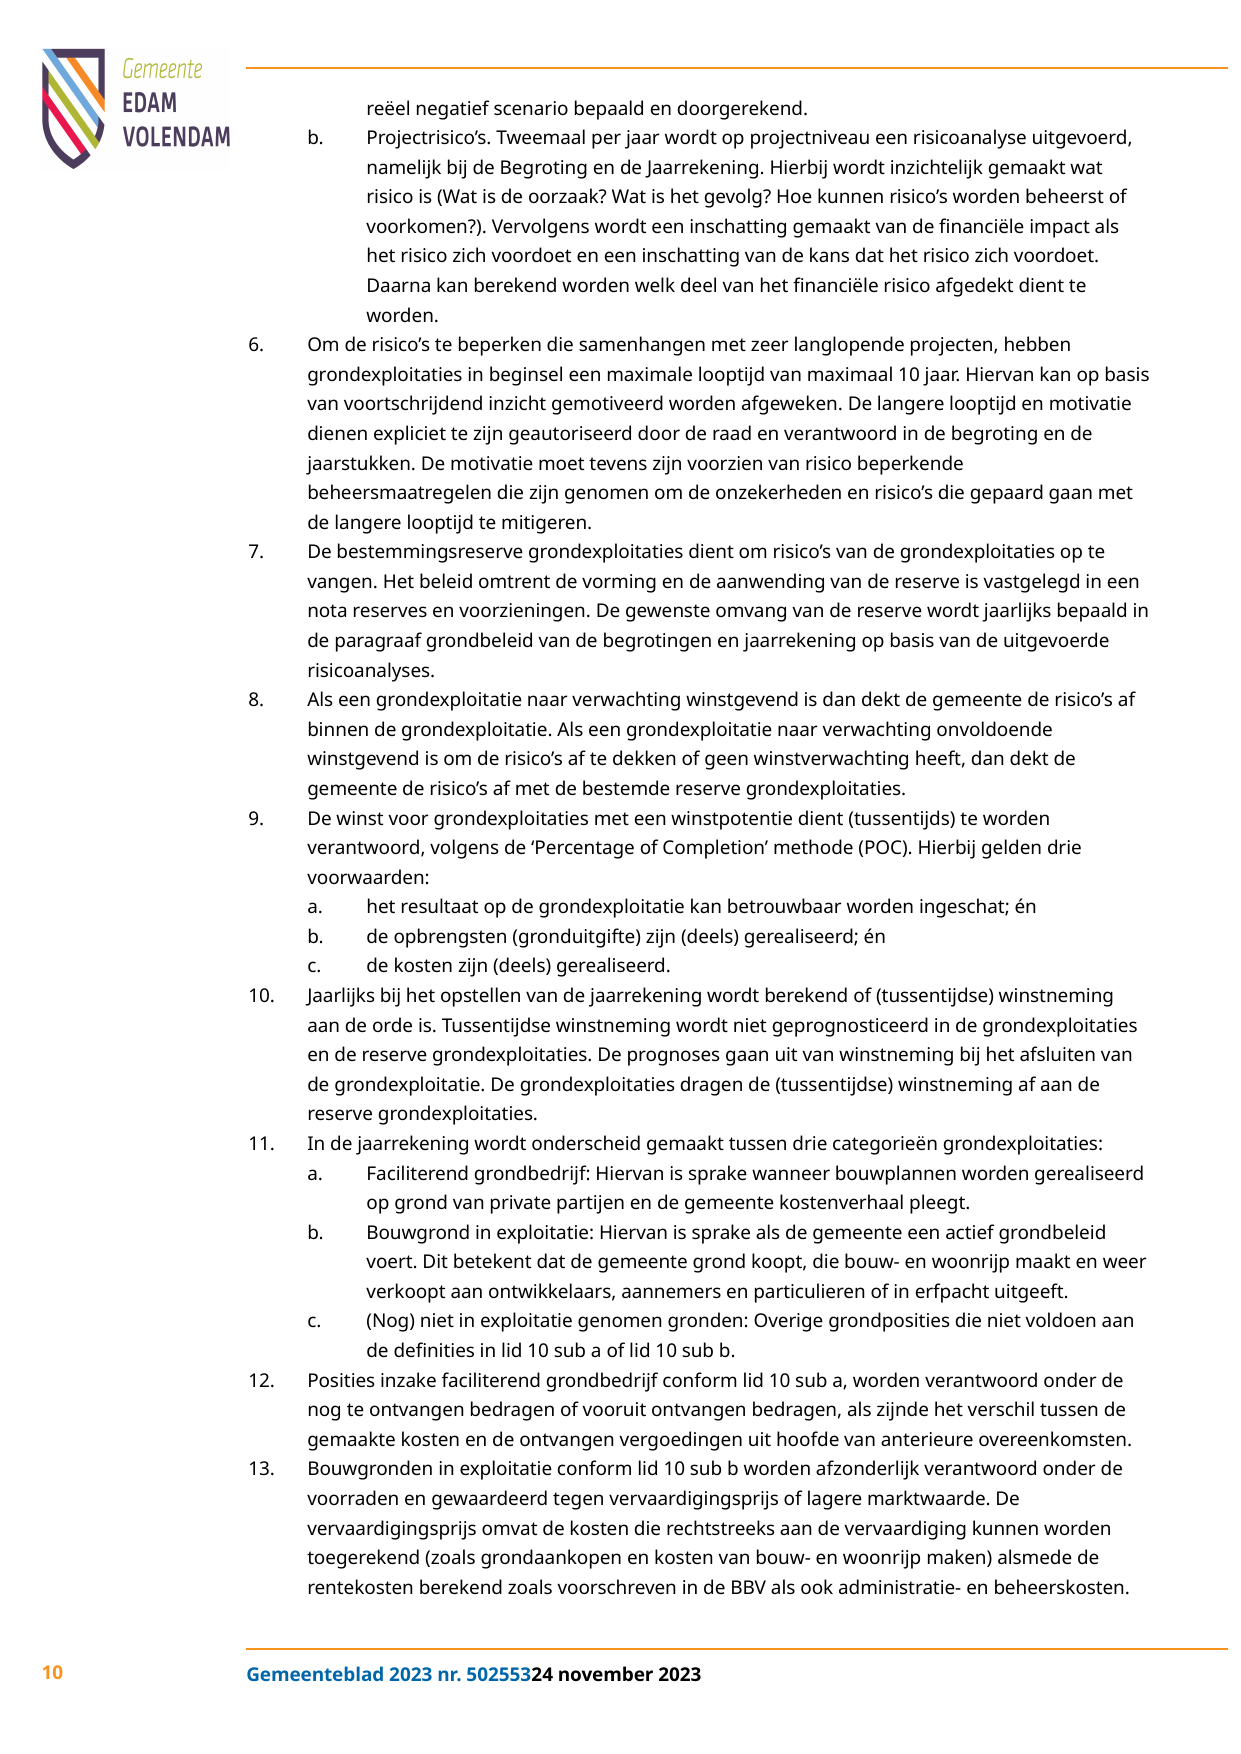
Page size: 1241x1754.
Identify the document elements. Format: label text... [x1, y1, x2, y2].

list Posities inzake faciliterend grondbedrijf conform lid 10 sub a, worden verantwoord onder de nog te ontvangen bedragen of vooruit ontvangen bedragen, als zijnde het verschil tussen de gemaakte kosten en de ontvangen vergoedingen uit hoofde van anterieure overeenkomsten. [248, 1367, 1152, 1452]
list Om de risico’s te beperken die samenhangen met zeer langlopende projecten, hebben grondexploitaties in beginsel een maximale looptijd van maximaal 10 jaar. Hiervan kan op basis van voortschrijdend inzicht gemotiveerd worden afgeweken. De langere looptijd en motivatie dienen expliciet te zijn geautoriseerd door de raad en verantwoord in de begroting en de jaarstukken. De motivatie moet tevens zijn voorzien van risico beperkende beheersmaatregelen die zijn genomen om de onzekerheden en risico’s die gepaard gaan met de langere looptijd te mitigeren. [248, 331, 1152, 535]
list De bestemmingsreserve grondexploitaties dient om risico’s van de grondexploitaties op te vangen. Het beleid omtrent de vorming en de aanwending van de reserve is vastgelegd in een nota reserves en voorzieningen. De gewenste omvang van de reserve wordt jaarlijks bepaald in de paragraaf grondbeleid van de begrotingen en jaarrekening op basis van de uitgevoerde risicoanalyses. [248, 538, 1152, 683]
list de kosten zijn (deels) gerealiseerd. [307, 953, 1152, 978]
list reëel negatief scenario bepaald en doorgerekend. [307, 95, 1152, 121]
list (Nog) niet in exploitatie genomen gronden: Overige grondposities die niet voldoen aan de definities in lid 10 sub a of lid 10 sub b. [307, 1308, 1152, 1363]
list Bouwgrond in exploitatie: Hiervan is sprake als de gemeente een actief grondbeleid voert. Dit betekent dat de gemeente grond koopt, die bouw- en woonrijp maakt en weer verkoopt aan ontwikkelaars, aannemers en particulieren of in erfpacht uitgeeft. [307, 1219, 1152, 1304]
list Als een grondexploitatie naar verwachting winstgevend is dan dekt de gemeente de risico’s af binnen de grondexploitatie. Als een grondexploitatie naar verwachting onvoldoende winstgevend is om de risico’s af te dekken of geen winstverwachting heeft, dan dekt de gemeente de risico’s af met de bestemde reserve grondexploitaties. [248, 686, 1152, 801]
list Bouwgronden in exploitatie conform lid 10 sub b worden afzonderlijk verantwoord onder de voorraden en gewaardeerd tegen vervaardigingsprijs of lagere marktwaarde. De vervaardigingsprijs omvat de kosten die rechtstreeks aan de vervaardiging kunnen worden toegerekend (zoals grondaankopen en kosten van bouw- en woonrijp maken) alsmede de rentekosten berekend zoals voorschreven in de BBV als ook administratie- en beheerskosten. [248, 1456, 1152, 1600]
list In de jaarrekening wordt onderscheid gemaakt tussen drie categorieën grondexploitaties: [248, 1130, 1152, 1156]
list het resultaat op de grondexploitatie kan betrouwbaar worden ingeschat; én [307, 893, 1152, 919]
list Jaarlijks bij het opstellen van de jaarrekening wordt berekend of (tussentijdse) winstneming aan de orde is. Tussentijdse winstneming wordt niet geprognosticeerd in de grondexploitaties en de reserve grondexploitaties. De prognoses gaan uit van winstneming bij het afsluiten van de grondexploitatie. De grondexploitaties dragen de (tussentijdse) winstneming af aan de reserve grondexploitaties. [248, 982, 1152, 1126]
picture [41, 47, 231, 172]
list Faciliterend grondbedrijf: Hiervan is sprake wanneer bouwplannen worden gerealiseerd op grond van private partijen en de gemeente kostenverhaal pleegt. [307, 1160, 1152, 1215]
list De winst voor grondexploitaties met een winstpotentie dient (tussentijds) te worden verantwoord, volgens de ‘Percentage of Completion’ methode (POC). Hierbij gelden drie voorwaarden: [248, 805, 1152, 890]
list de opbrengsten (gronduitgifte) zijn (deels) gerealiseerd; én [307, 923, 1152, 949]
list Projectrisico’s. Tweemaal per jaar wordt op projectniveau een risicoanalyse uitgevoerd, namelijk bij de Begroting en de Jaarrekening. Hierbij wordt inzichtelijk gemaakt wat risico is (Wat is de oorzaak? Wat is het gevolg? Hoe kunnen risico’s worden beheerst of voorkomen?). Vervolgens wordt een inschatting gemaakt van de financiële impact als het risico zich voordoet en een inschatting van de kans dat het risico zich voordoet. Daarna kan berekend worden welk deel van het financiële risico afgedekt dient te worden. [307, 124, 1152, 328]
